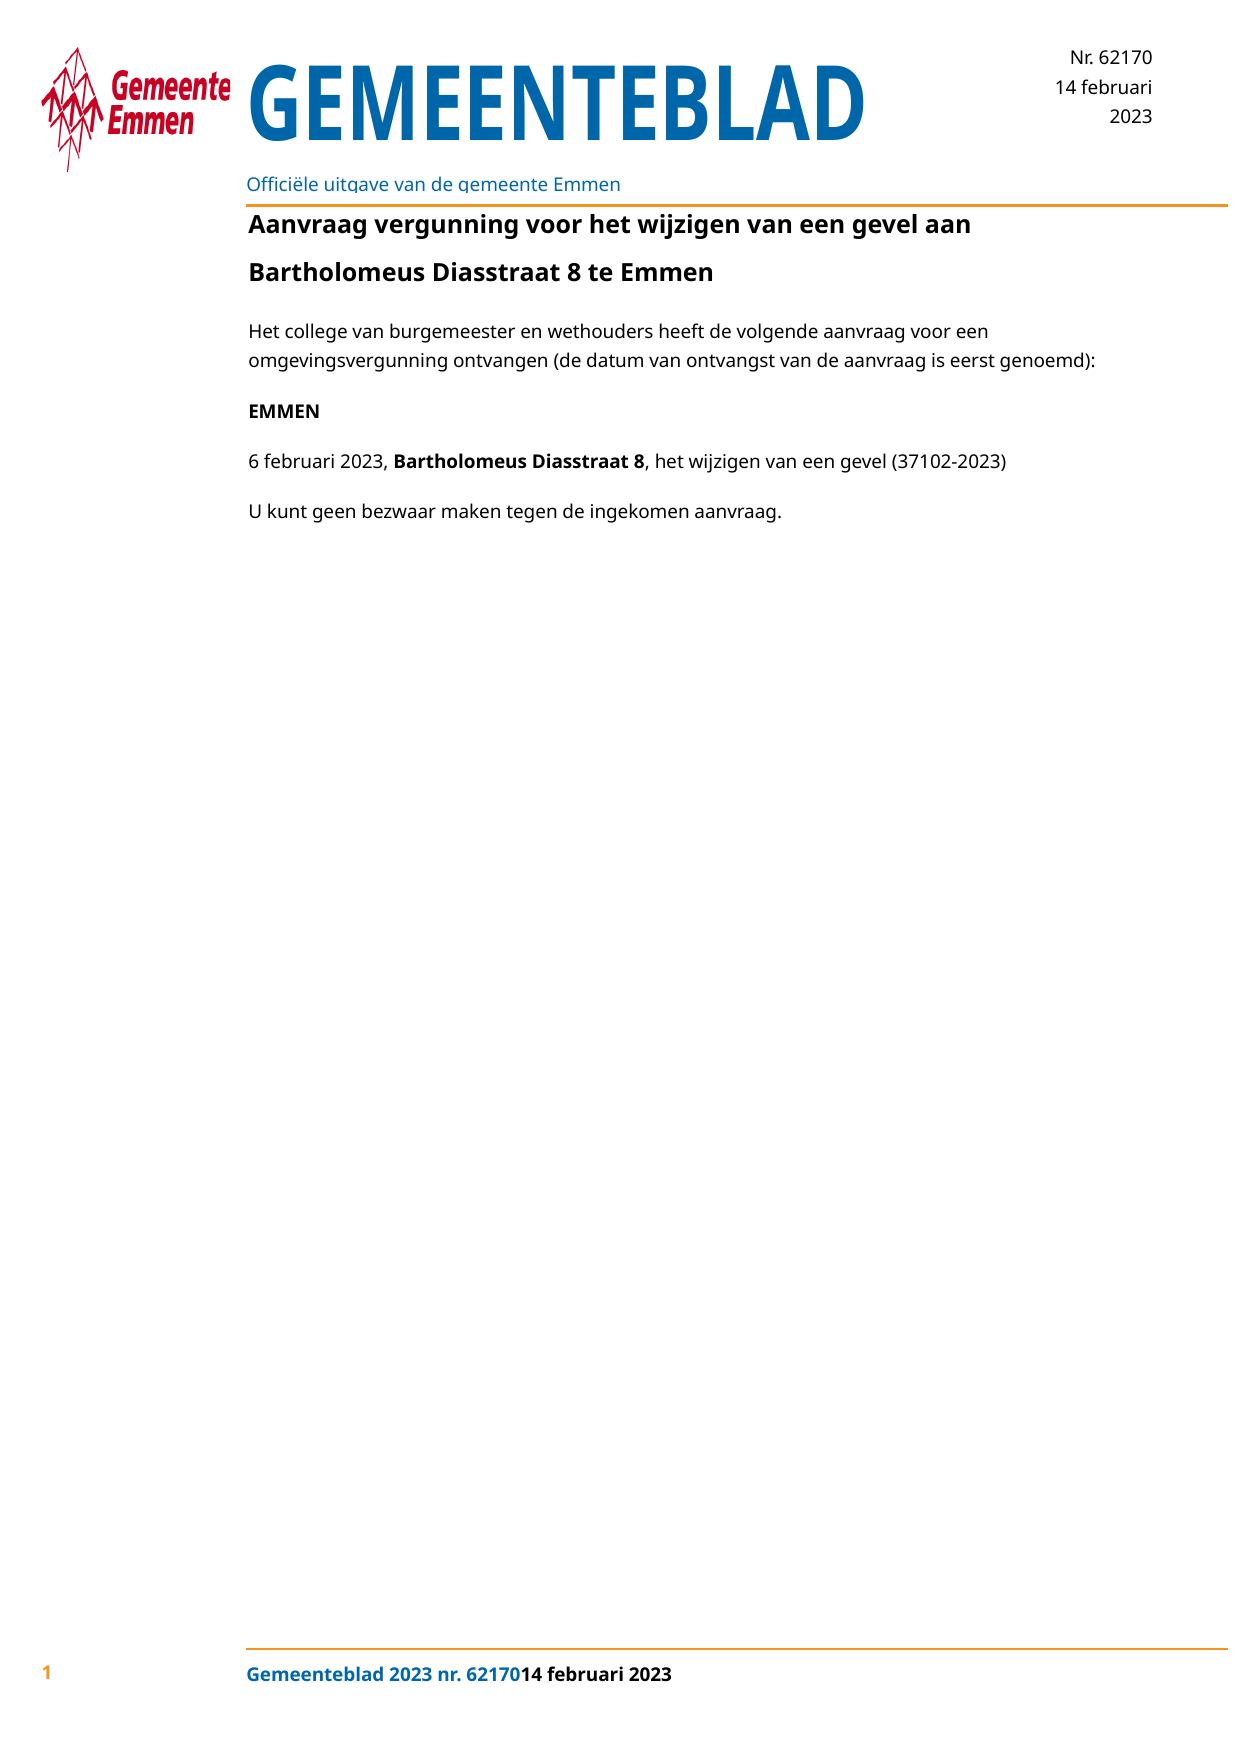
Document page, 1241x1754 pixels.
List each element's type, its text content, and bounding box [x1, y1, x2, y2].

text U kunt geen bezwaar maken tegen de ingekomen aanvraag. [248, 499, 1152, 524]
text Aanvraag vergunning voor het wijzigen van een gevel aan Bartholomeus Diasstraat 8 te Emmen [248, 207, 1152, 288]
text EMMEN [248, 398, 1152, 424]
text Het college van burgemeester en wethouders heeft de volgende aanvraag voor een omgevingsvergunning ontvangen (de datum van ontvangst van de aanvraag is eerst genoemd): [248, 318, 1152, 373]
picture [41, 47, 231, 172]
text 6 februari 2023, Bartholomeus Diasstraat 8, het wijzigen van een gevel (37102-2023) [248, 448, 1152, 474]
